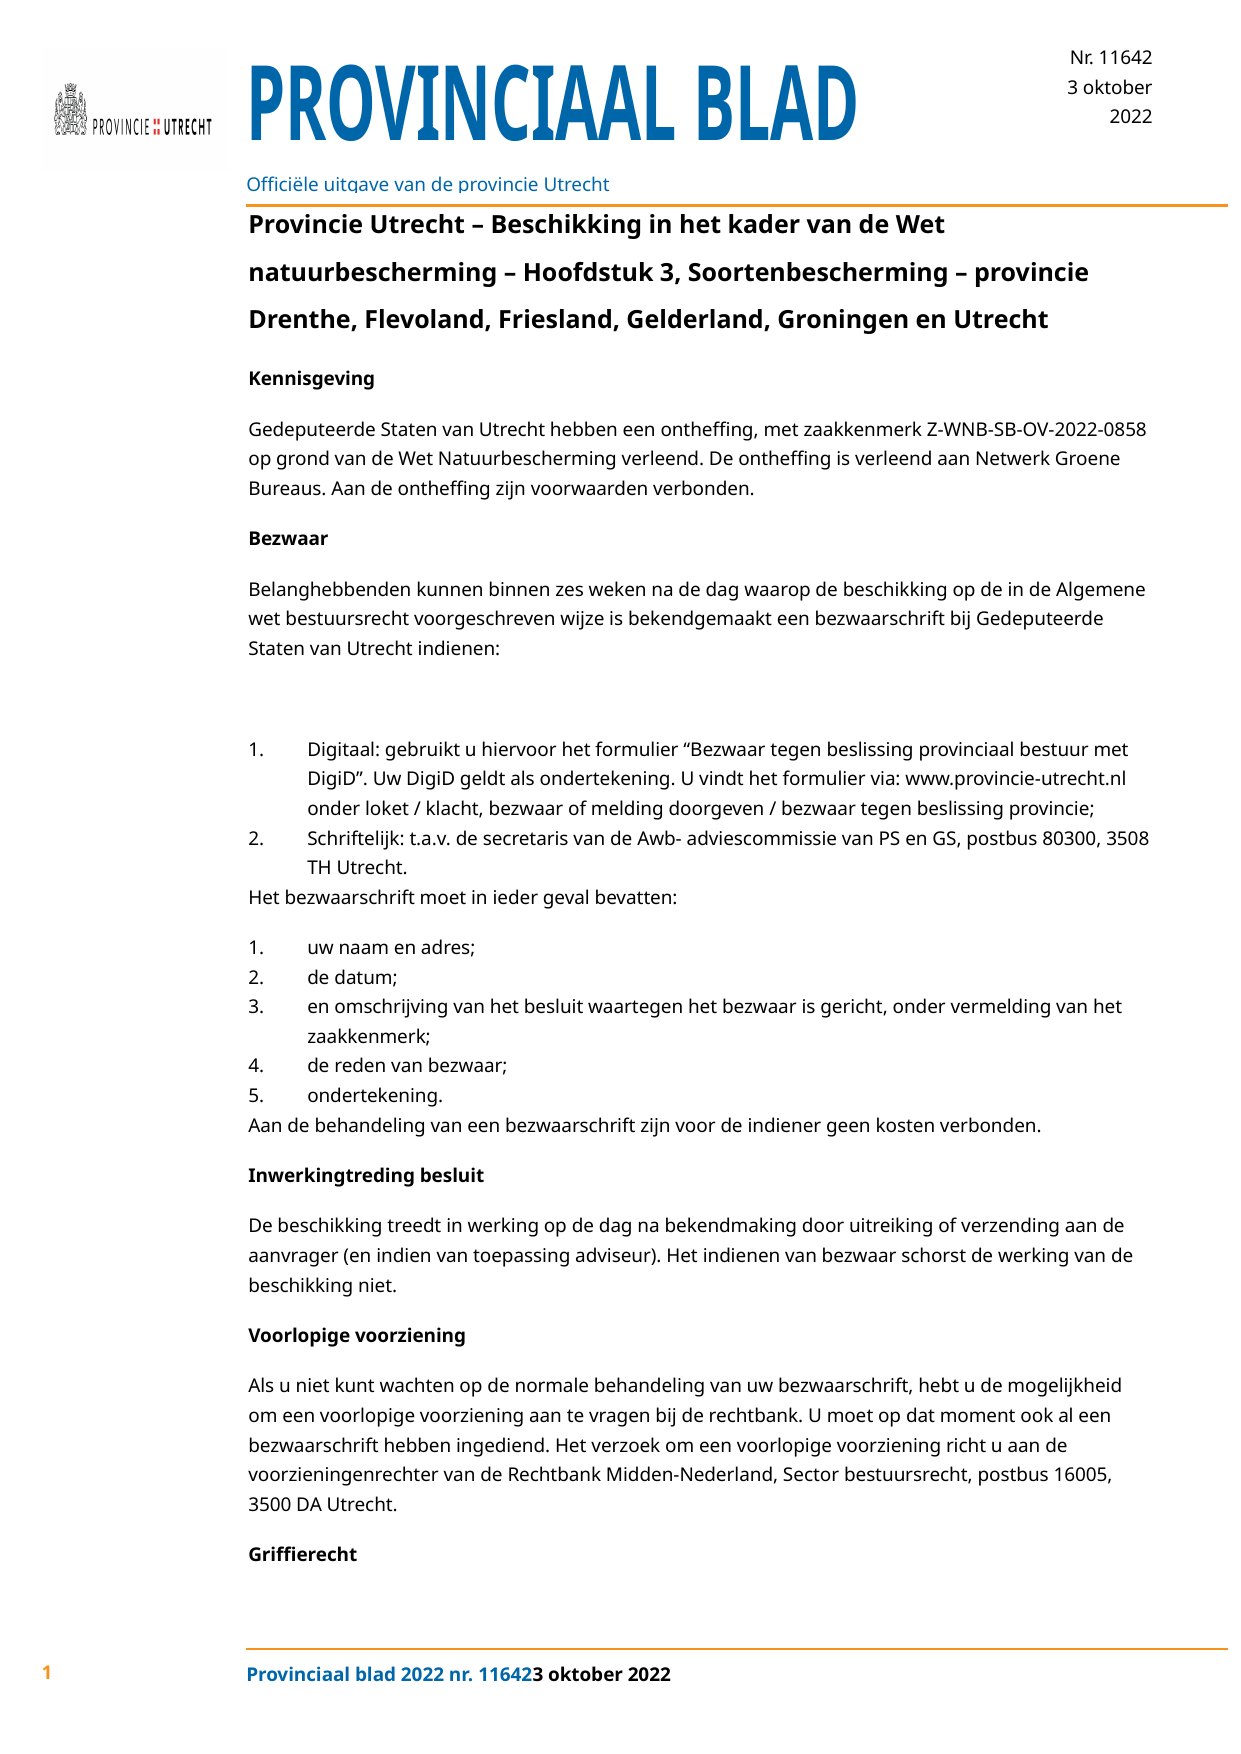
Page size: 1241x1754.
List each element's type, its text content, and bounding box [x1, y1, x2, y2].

text Belanghebbenden kunnen binnen zes weken na de dag waarop de beschikking op de in de Algemene wet bestuursrecht voorgeschreven wijze is bekendgemaakt een bezwaarschrift bij Gedeputeerde Staten van Utrecht indienen: [248, 576, 1152, 661]
picture [41, 47, 231, 172]
text Aan de behandeling van een bezwaarschrift zijn voor de indiener geen kosten verbonden. [248, 1112, 1152, 1137]
text Inwerkingtreding besluit [248, 1162, 1152, 1188]
text Provincie Utrecht – Beschikking in het kader van de Wet natuurbescherming – Hoofdstuk 3, Soortenbescherming – provincie Drenthe, Flevoland, Friesland, Gelderland, Groningen en Utrecht [248, 207, 1152, 336]
text Het bezwaarschrift moet in ieder geval bevatten: [248, 884, 1152, 909]
list de datum; [248, 964, 1152, 989]
list Schriftelijk: t.a.v. de secretaris van de Awb- adviescommissie van PS en GS, postbus 80300, 3508 TH Utrecht. [248, 825, 1152, 880]
list Digitaal: gebruikt u hiervoor het formulier “Bezwaar tegen beslissing provinciaal bestuur met DigiD”. Uw DigiD geldt als ondertekening. U vindt het formulier via: www.provincie-utrecht.nl onder loket / klacht, bezwaar of melding doorgeven / bezwaar tegen beslissing provincie; [248, 736, 1152, 821]
text Bezwaar [248, 526, 1152, 551]
text De beschikking treedt in werking op de dag na bekendmaking door uitreiking of verzending aan de aanvrager (en indien van toepassing adviseur). Het indienen van bezwaar schorst de werking van de beschikking niet. [248, 1213, 1152, 1297]
text Kennisgeving [248, 366, 1152, 391]
text Gedeputeerde Staten van Utrecht hebben een ontheffing, met zaakkenmerk Z-WNB-SB-OV-2022-0858 op grond van de Wet Natuurbescherming verleend. De ontheffing is verleend aan Netwerk Groene Bureaus. Aan de ontheffing zijn voorwaarden verbonden. [248, 416, 1152, 501]
text Als u niet kunt wachten op de normale behandeling van uw bezwaarschrift, hebt u de mogelijkheid om een voorlopige voorziening aan te vragen bij de rechtbank. U moet op dat moment ook al een bezwaarschrift hebben ingediend. Het verzoek om een voorlopige voorziening richt u aan de voorzieningenrechter van de Rechtbank Midden-Nederland, Sector bestuursrecht, postbus 16005, 3500 DA Utrecht. [248, 1373, 1152, 1517]
list ondertekening. [248, 1082, 1152, 1108]
text Voorlopige voorziening [248, 1322, 1152, 1348]
list de reden van bezwaar; [248, 1053, 1152, 1078]
text Griffierecht [248, 1541, 1152, 1567]
list uw naam en adres; [248, 934, 1152, 960]
list en omschrijving van het besluit waartegen het bezwaar is gericht, onder vermelding van het zaakkenmerk; [248, 993, 1152, 1049]
